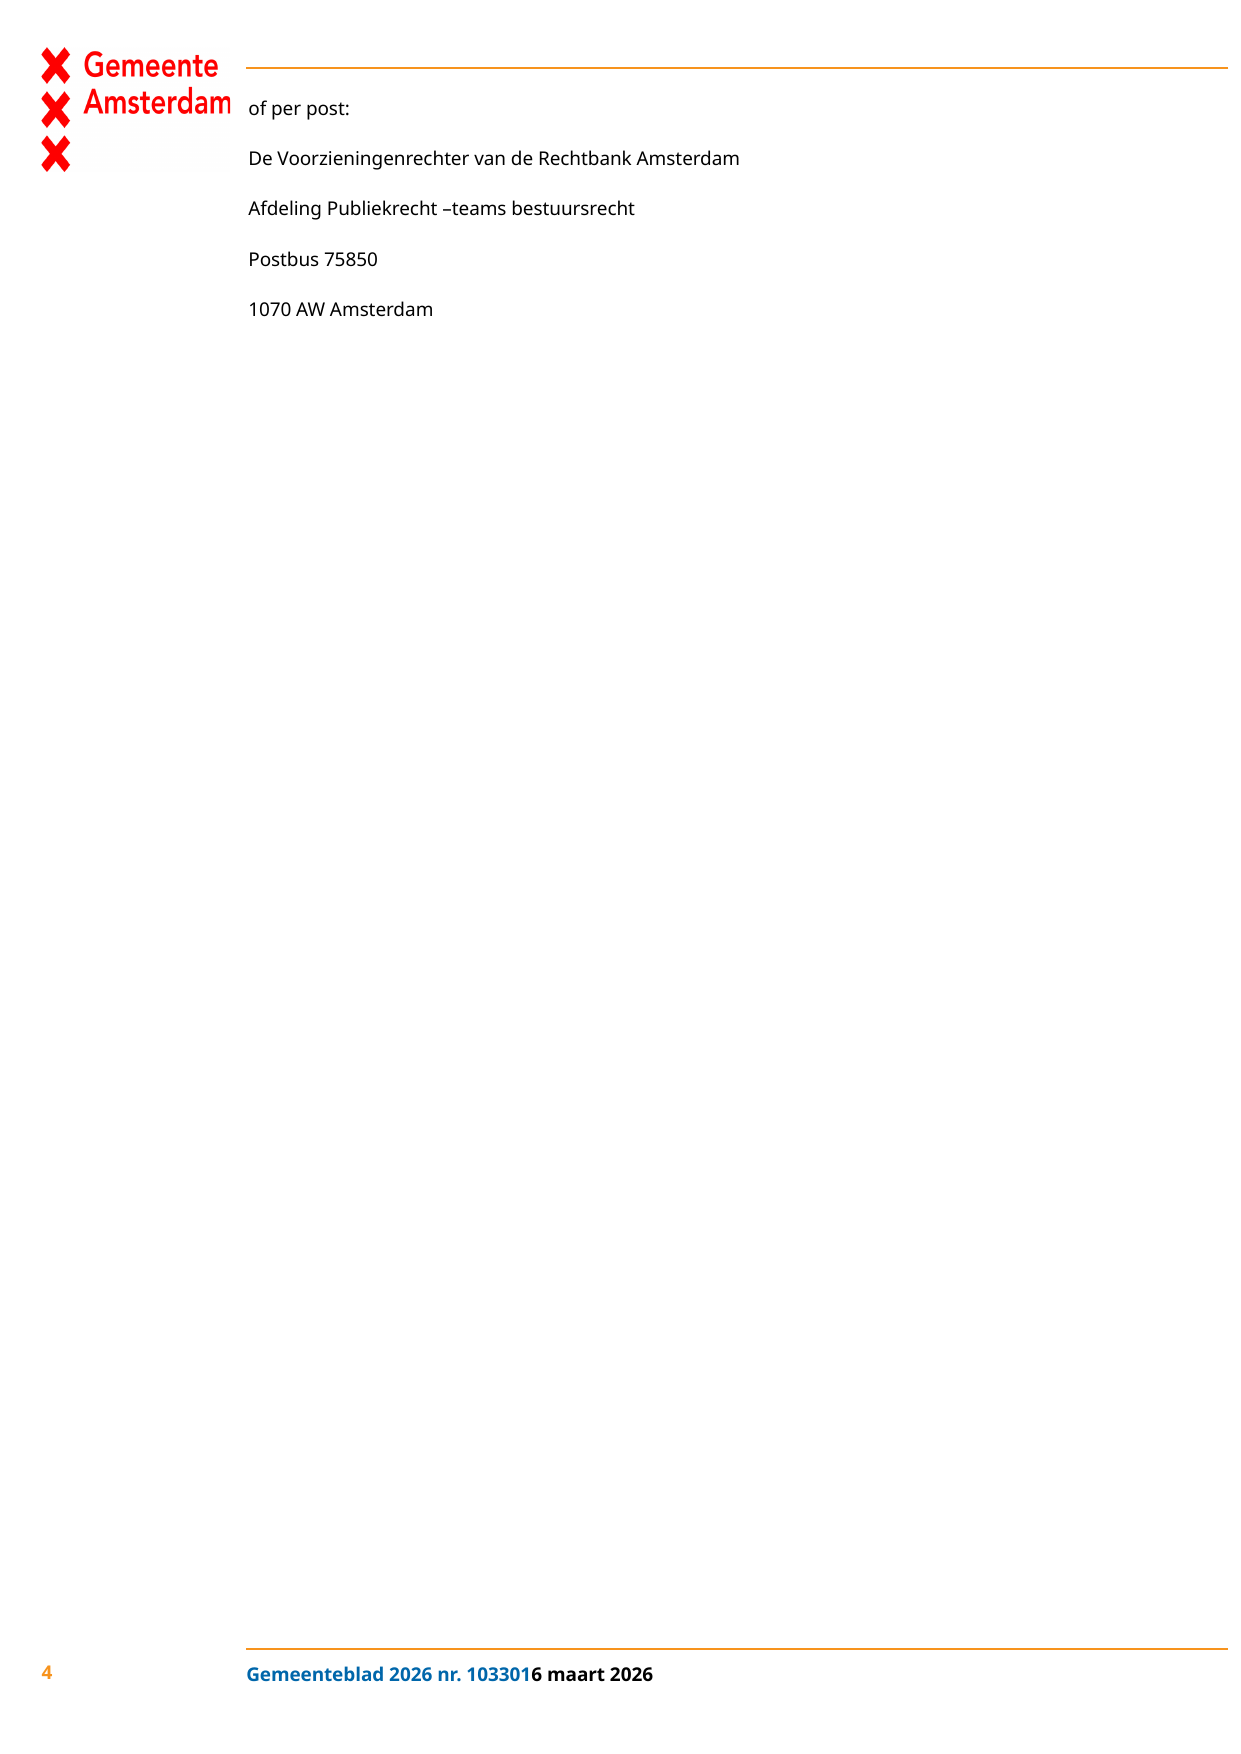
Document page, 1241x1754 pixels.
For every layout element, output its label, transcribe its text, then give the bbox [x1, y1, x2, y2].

text Postbus 75850 [248, 246, 1152, 272]
text 1070 AW Amsterdam [248, 296, 1152, 322]
text De Voorzieningenrechter van de Rechtbank Amsterdam [248, 145, 1152, 171]
text of per post: [248, 95, 1152, 121]
text Afdeling Publiekrecht –teams bestuursrecht [248, 196, 1152, 221]
picture [41, 47, 231, 172]
